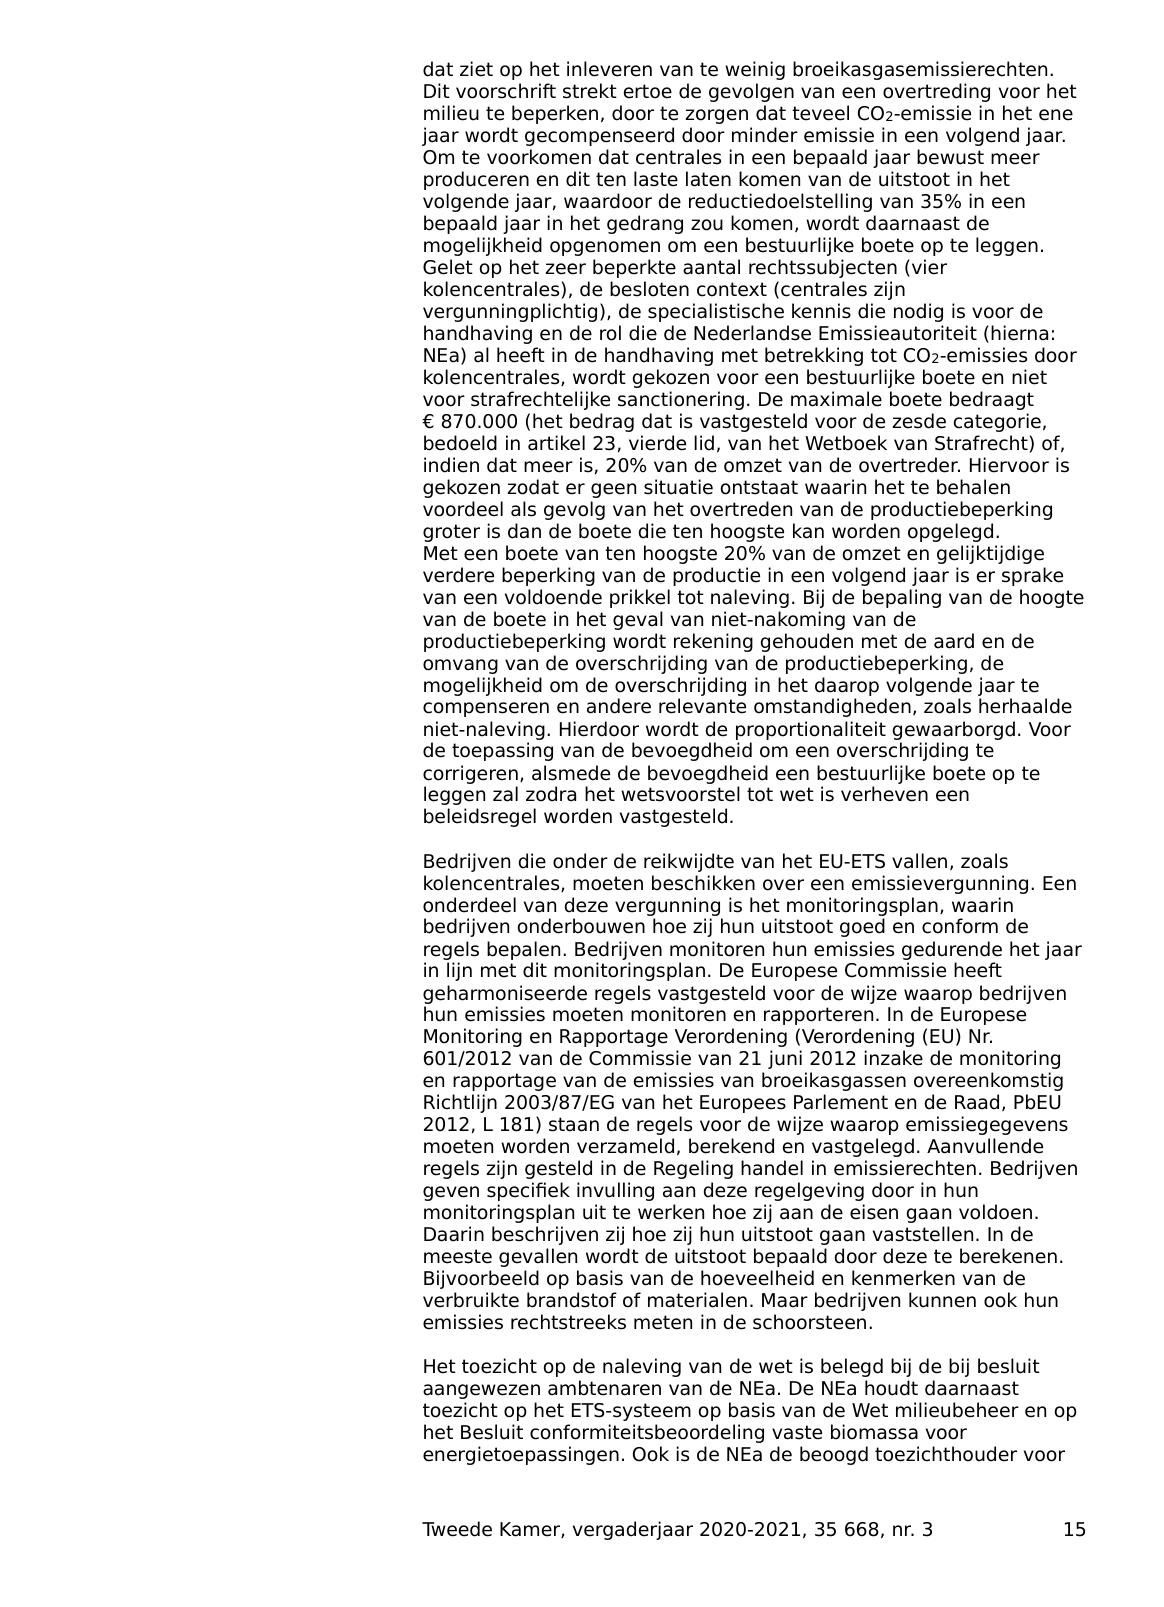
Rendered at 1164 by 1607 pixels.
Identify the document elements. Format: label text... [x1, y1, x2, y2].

text dat ziet op het inleveren van te weinig broeikasgasemissierechten. Dit voorschrift strekt ertoe de gevolgen van een overtreding voor het milieu te beperken, door te zorgen dat teveel CO2-emissie in het ene jaar wordt gecompenseerd door minder emissie in een volgend jaar. Om te voorkomen dat centrales in een bepaald jaar bewust meer produceren en dit ten laste laten komen van de uitstoot in het volgende jaar, waardoor de reductiedoelstelling van 35% in een bepaald jaar in het gedrang zou komen, wordt daarnaast de mogelijkheid opgenomen om een bestuurlijke boete op te leggen. Gelet op het zeer beperkte aantal rechtssubjecten (vier kolencentrales), de besloten context (centrales zijn vergunningplichtig), de specialistische kennis die nodig is voor de handhaving en de rol die de Nederlandse Emissieautoriteit (hierna: NEa) al heeft in de handhaving met betrekking tot CO2-emissies door kolencentrales, wordt gekozen voor een bestuurlijke boete en niet voor strafrechtelijke sanctionering. De maximale boete bedraagt € 870.000 (het bedrag dat is vastgesteld voor de zesde categorie, bedoeld in artikel 23, vierde lid, van het Wetboek van Strafrecht) of, indien dat meer is, 20% van de omzet van de overtreder. Hiervoor is gekozen zodat er geen situatie ontstaat waarin het te behalen voordeel als gevolg van het overtreden van de productiebeperking groter is dan de boete die ten hoogste kan worden opgelegd. [422, 59, 1087, 543]
text Bedrijven die onder de reikwijdte van het EU-ETS vallen, zoals kolencentrales, moeten beschikken over een emissievergunning. Een onderdeel van deze vergunning is het monitoringsplan, waarin bedrijven onderbouwen hoe zij hun uitstoot goed en conform de regels bepalen. Bedrijven monitoren hun emissies gedurende het jaar in lijn met dit monitoringsplan. De Europese Commissie heeft geharmoniseerde regels vastgesteld voor de wijze waarop bedrijven hun emissies moeten monitoren en rapporteren. In de Europese Monitoring en Rapportage Verordening (Verordening (EU) Nr. 601/2012 van de Commissie van 21 juni 2012 inzake de monitoring en rapportage van de emissies van broeikasgassen overeenkomstig Richtlijn 2003/87/EG van het Europees Parlement en de Raad, PbEU 2012, L 181) staan de regels voor de wijze waarop emissiegegevens moeten worden verzameld, berekend en vastgelegd. Aanvullende regels zijn gesteld in de Regeling handel in emissierechten. Bedrijven geven specifiek invulling aan deze regelgeving door in hun monitoringsplan uit te werken hoe zij aan de eisen gaan voldoen. Daarin beschrijven zij hoe zij hun uitstoot gaan vaststellen. In de meeste gevallen wordt de uitstoot bepaald door deze te berekenen. Bijvoorbeeld op basis van de hoeveelheid en kenmerken van de verbruikte brandstof of materialen. Maar bedrijven kunnen ook hun emissies rechtstreeks meten in de schoorsteen. [422, 851, 1087, 1334]
text Met een boete van ten hoogste 20% van de omzet en gelijktijdige verdere beperking van de productie in een volgend jaar is er sprake van een voldoende prikkel tot naleving. Bij de bepaling van de hoogte van de boete in het geval van niet-nakoming van de productiebeperking wordt rekening gehouden met de aard en de omvang van de overschrijding van de productiebeperking, de mogelijkheid om de overschrijding in het daarop volgende jaar te compenseren en andere relevante omstandigheden, zoals herhaalde niet-naleving. Hierdoor wordt de proportionaliteit gewaarborgd. Voor de toepassing van de bevoegdheid om een overschrijding te corrigeren, alsmede de bevoegdheid een bestuurlijke boete op te leggen zal zodra het wetsvoorstel tot wet is verheven een beleidsregel worden vastgesteld. [422, 543, 1087, 828]
text Het toezicht op de naleving van de wet is belegd bij de bij besluit aangewezen ambtenaren van de NEa. De NEa houdt daarnaast toezicht op het ETS-systeem op basis van de Wet milieubeheer en op het Besluit conformiteitsbeoordeling vaste biomassa voor energietoepassingen. Ook is de NEa de beoogd toezichthouder voor [422, 1356, 1087, 1466]
